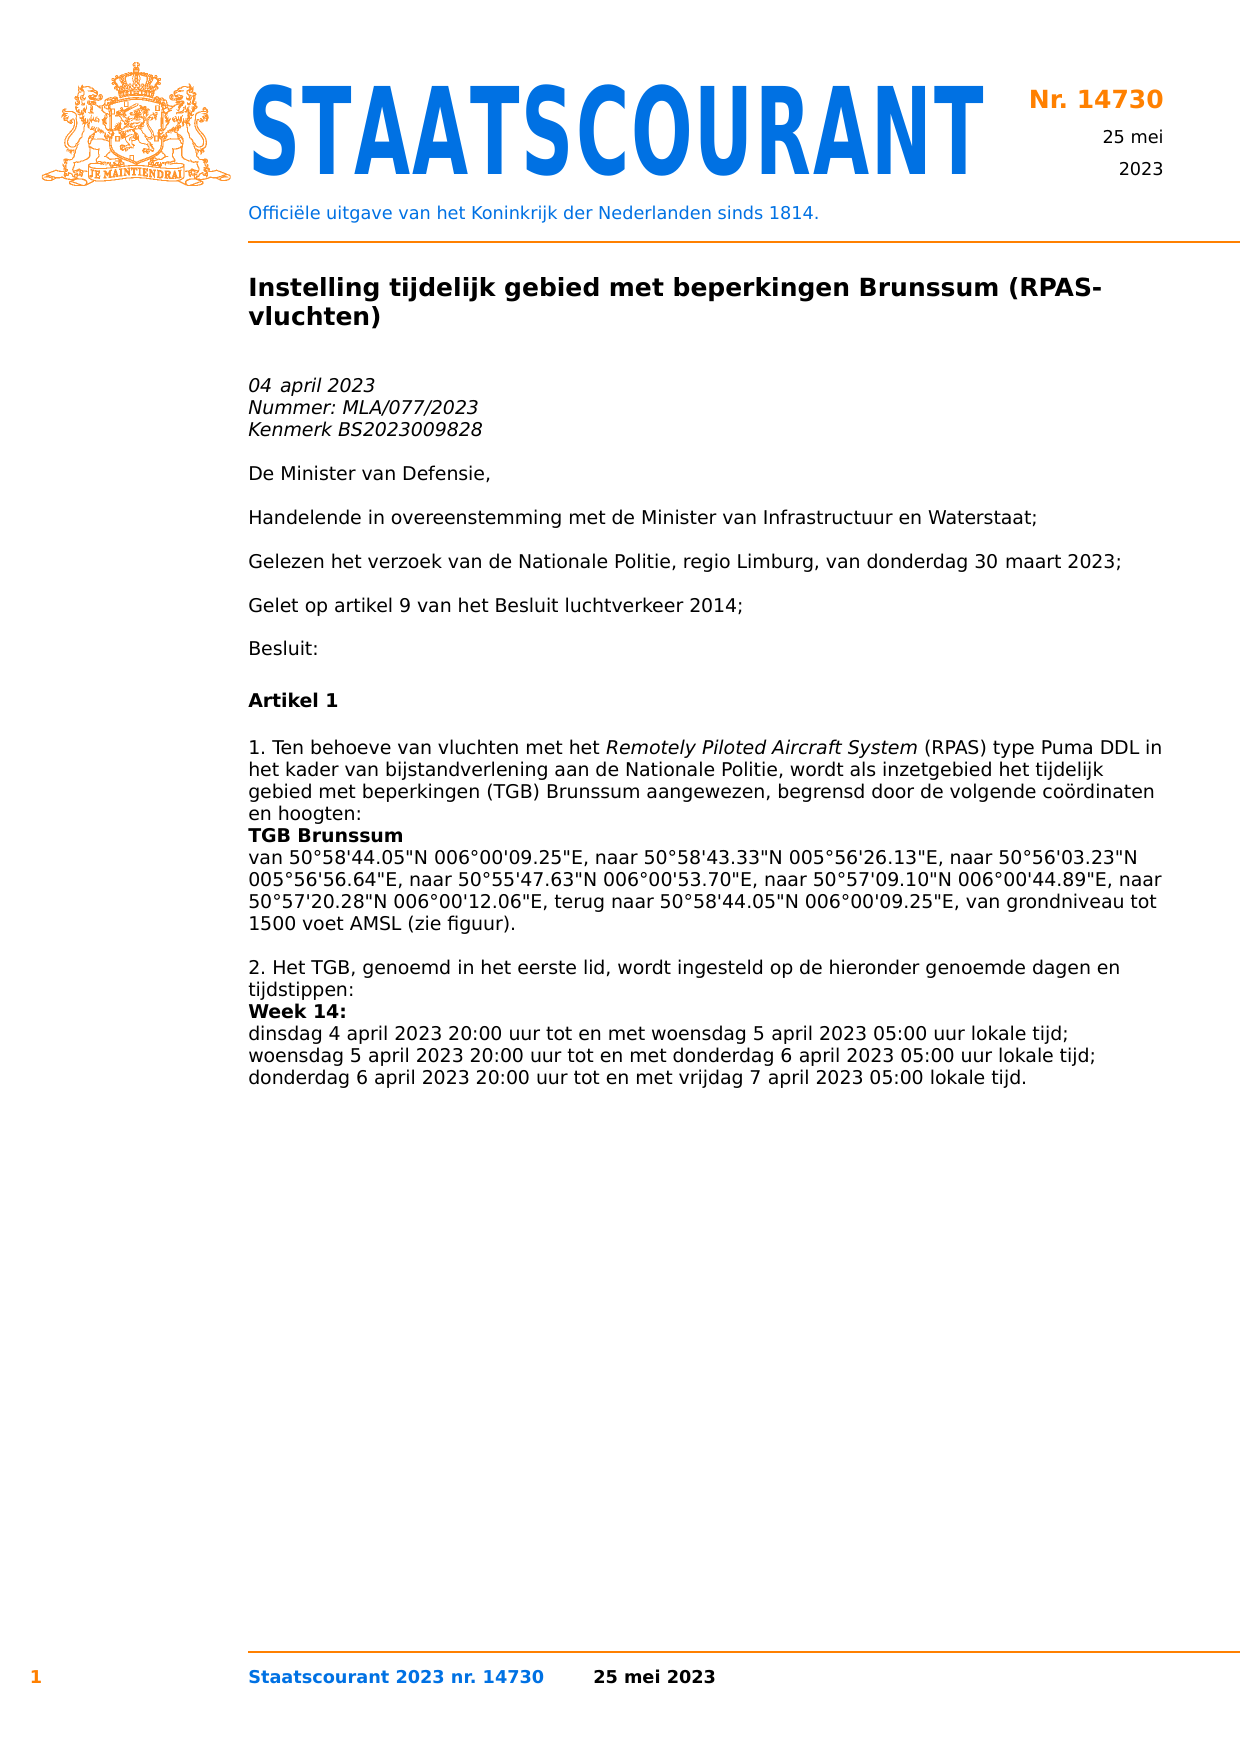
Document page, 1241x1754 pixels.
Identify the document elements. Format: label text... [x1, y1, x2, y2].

subtitle Artikel 1 [248, 690, 1163, 712]
text TGB Brunssum [248, 825, 1163, 847]
table_header STAATSCOURANT [248, 62, 998, 203]
table_header Nr. 14730 [998, 62, 1240, 121]
text dinsdag 4 april 2023 20:00 uur tot en met woensdag 5 april 2023 05:00 uur lokale tijd; woensdag 5 april 2023 20:00 uur tot en met donderdag 6 april 2023 05:00 uur lokale tijd; [248, 1023, 1163, 1067]
subtitle Instelling tijdelijk gebied met beperkingen Brunssum (RPAS-vluchten) [248, 273, 1163, 331]
text Gelet op artikel 9 van het Besluit luchtverkeer 2014; [248, 594, 1163, 616]
text Nummer: MLA/077/2023 [248, 397, 1163, 419]
text Handelende in overeenstemming met de Minister van Infrastructuur en Waterstaat; [248, 507, 1163, 529]
table_cell Officiële uitgave van het Koninkrijk der Nederlanden sinds 1814. [248, 203, 1240, 241]
table_cell 2023 [998, 153, 1240, 203]
text Week 14: [248, 1001, 1163, 1023]
text Besluit: [248, 638, 1163, 660]
text Gelezen het verzoek van de Nationale Politie, regio Limburg, van donderdag 30 maart 2023; [248, 551, 1163, 573]
text donderdag 6 april 2023 20:00 uur tot en met vrijdag 7 april 2023 05:00 lokale tijd. [248, 1067, 1163, 1089]
picture [41, 62, 231, 186]
text 2. Het TGB, genoemd in het eerste lid, wordt ingesteld op de hieronder genoemde dagen en tijdstippen: [248, 957, 1163, 1001]
text van 50°58'44.05"N 006°00'09.25"E, naar 50°58'43.33"N 005°56'26.13"E, naar 50°56'03.23"N 005°56'56.64"E, naar 50°55'47.63"N 006°00'53.70"E, naar 50°57'09.10"N 006°00'44.89"E, naar 50°57'20.28"N 006°00'12.06"E, terug naar 50°58'44.05"N 006°00'09.25"E, van grondniveau tot 1500 voet AMSL (zie figuur). [248, 847, 1163, 935]
text De Minister van Defensie, [248, 463, 1163, 485]
text Kenmerk BS2023009828 [248, 419, 1163, 441]
text 1. Ten behoeve van vluchten met het Remotely Piloted Aircraft System (RPAS) type Puma DDL in het kader van bijstandverlening aan de Nationale Politie, wordt als inzetgebied het tijdelijk gebied met beperkingen (TGB) Brunssum aangewezen, begrensd door de volgende coördinaten en hoogten: [248, 737, 1163, 825]
text 04 april 2023 [248, 375, 1163, 397]
table_cell 25 mei [998, 121, 1240, 153]
table_header [25, 62, 248, 241]
